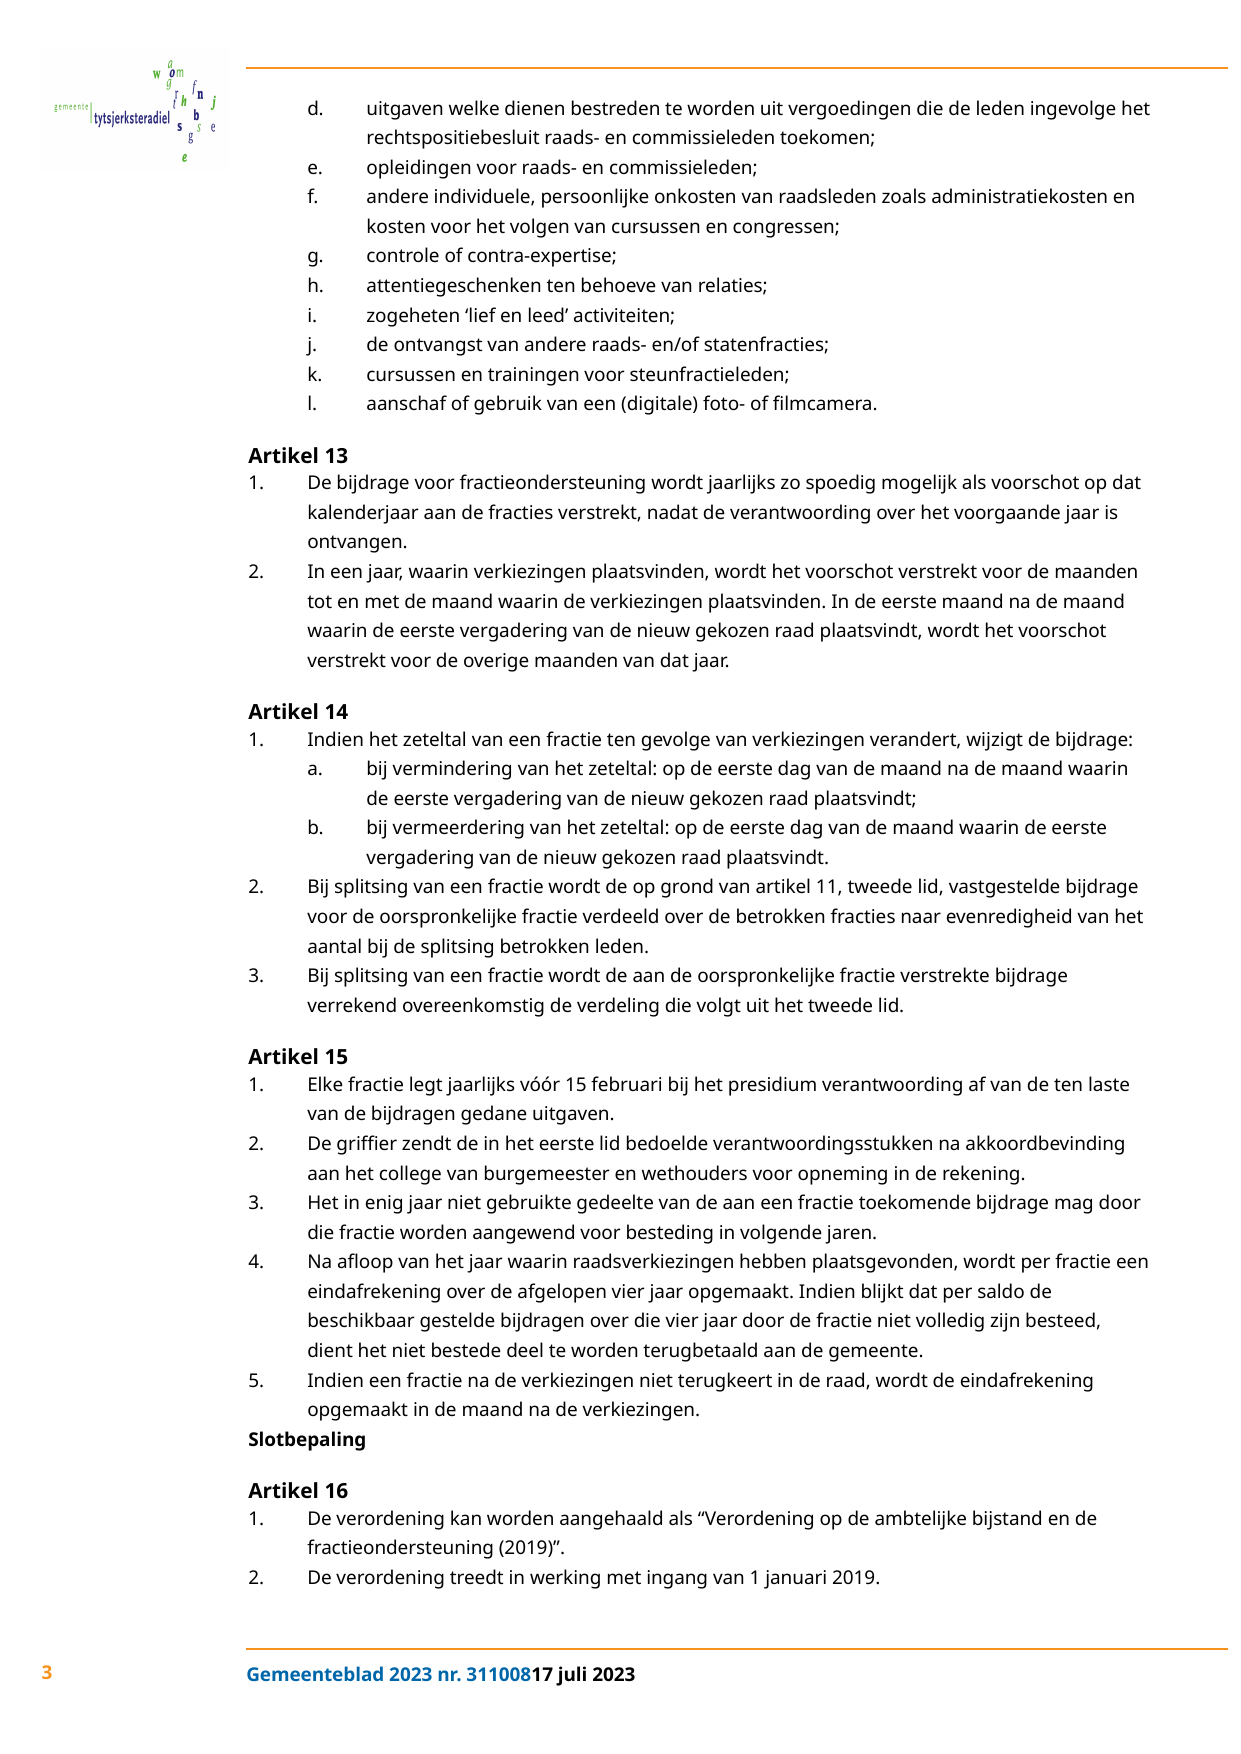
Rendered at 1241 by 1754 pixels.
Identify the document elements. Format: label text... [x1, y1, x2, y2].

list De verordening treedt in werking met ingang van 1 januari 2019. [248, 1564, 1152, 1590]
list Indien het zeteltal van een fractie ten gevolge van verkiezingen verandert, wijzigt de bijdrage: [248, 726, 1152, 752]
list Na afloop van het jaar waarin raadsverkiezingen hebben plaatsgevonden, wordt per fractie een eindafrekening over de afgelopen vier jaar opgemaakt. Indien blijkt dat per saldo de beschikbaar gestelde bijdragen over die vier jaar door de fractie niet volledig zijn besteed, dient het niet bestede deel te worden terugbetaald aan de gemeente. [248, 1248, 1152, 1363]
list De verordening kan worden aangehaald als “Verordening op de ambtelijke bijstand en de fractieondersteuning (2019)”. [248, 1505, 1152, 1560]
list Bij splitsing van een fractie wordt de aan de oorspronkelijke fractie verstrekte bijdrage verrekend overeenkomstig de verdeling die volgt uit het tweede lid. [248, 962, 1152, 1018]
list cursussen en trainingen voor steunfractieleden; [307, 361, 1152, 387]
text Artikel 15 [248, 1042, 1152, 1071]
list de ontvangst van andere raads- en/of statenfracties; [307, 331, 1152, 357]
list attentiegeschenken ten behoeve van relaties; [307, 272, 1152, 298]
list andere individuele, persoonlijke onkosten van raadsleden zoals administratiekosten en kosten voor het volgen van cursussen en congressen; [307, 183, 1152, 239]
list De griffier zendt de in het eerste lid bedoelde verantwoordingsstukken na akkoordbevinding aan het college van burgemeester en wethouders voor opneming in de rekening. [248, 1130, 1152, 1185]
list bij vermeerdering van het zeteltal: op de eerste dag van de maand waarin de eerste vergadering van de nieuw gekozen raad plaatsvindt. [307, 814, 1152, 870]
text Artikel 14 [248, 697, 1152, 726]
list opleidingen voor raads- en commissieleden; [307, 154, 1152, 180]
text Slotbepaling [248, 1426, 1152, 1452]
list Bij splitsing van een fractie wordt de op grond van artikel 11, tweede lid, vastgestelde bijdrage voor de oorspronkelijke fractie verdeeld over de betrokken fracties naar evenredigheid van het aantal bij de splitsing betrokken leden. [248, 874, 1152, 959]
list bij vermindering van het zeteltal: op de eerste dag van de maand na de maand waarin de eerste vergadering van de nieuw gekozen raad plaatsvindt; [307, 755, 1152, 811]
list aanschaf of gebruik van een (digitale) foto- of filmcamera. [307, 391, 1152, 416]
list Het in enig jaar niet gebruikte gedeelte van de aan een fractie toekomende bijdrage mag door die fractie worden aangewend voor besteding in volgende jaren. [248, 1189, 1152, 1244]
list controle of contra-expertise; [307, 243, 1152, 268]
text Artikel 13 [248, 441, 1152, 469]
list De bijdrage voor fractieondersteuning wordt jaarlijks zo spoedig mogelijk als voorschot op dat kalenderjaar aan de fracties verstrekt, nadat de verantwoording over het voorgaande jaar is ontvangen. [248, 469, 1152, 554]
text Artikel 16 [248, 1476, 1152, 1505]
picture [41, 47, 231, 172]
list Elke fractie legt jaarlijks vóór 15 februari bij het presidium verantwoording af van de ten laste van de bijdragen gedane uitgaven. [248, 1071, 1152, 1126]
list zogeheten ‘lief en leed’ activiteiten; [307, 302, 1152, 328]
list In een jaar, waarin verkiezingen plaatsvinden, wordt het voorschot verstrekt voor de maanden tot en met de maand waarin de verkiezingen plaatsvinden. In de eerste maand na de maand waarin de eerste vergadering van de nieuw gekozen raad plaatsvindt, wordt het voorschot verstrekt voor de overige maanden van dat jaar. [248, 558, 1152, 673]
list uitgaven welke dienen bestreden te worden uit vergoedingen die de leden ingevolge het rechtspositiebesluit raads- en commissieleden toekomen; [307, 95, 1152, 150]
list Indien een fractie na de verkiezingen niet terugkeert in de raad, wordt de eindafrekening opgemaakt in de maand na de verkiezingen. [248, 1367, 1152, 1422]
